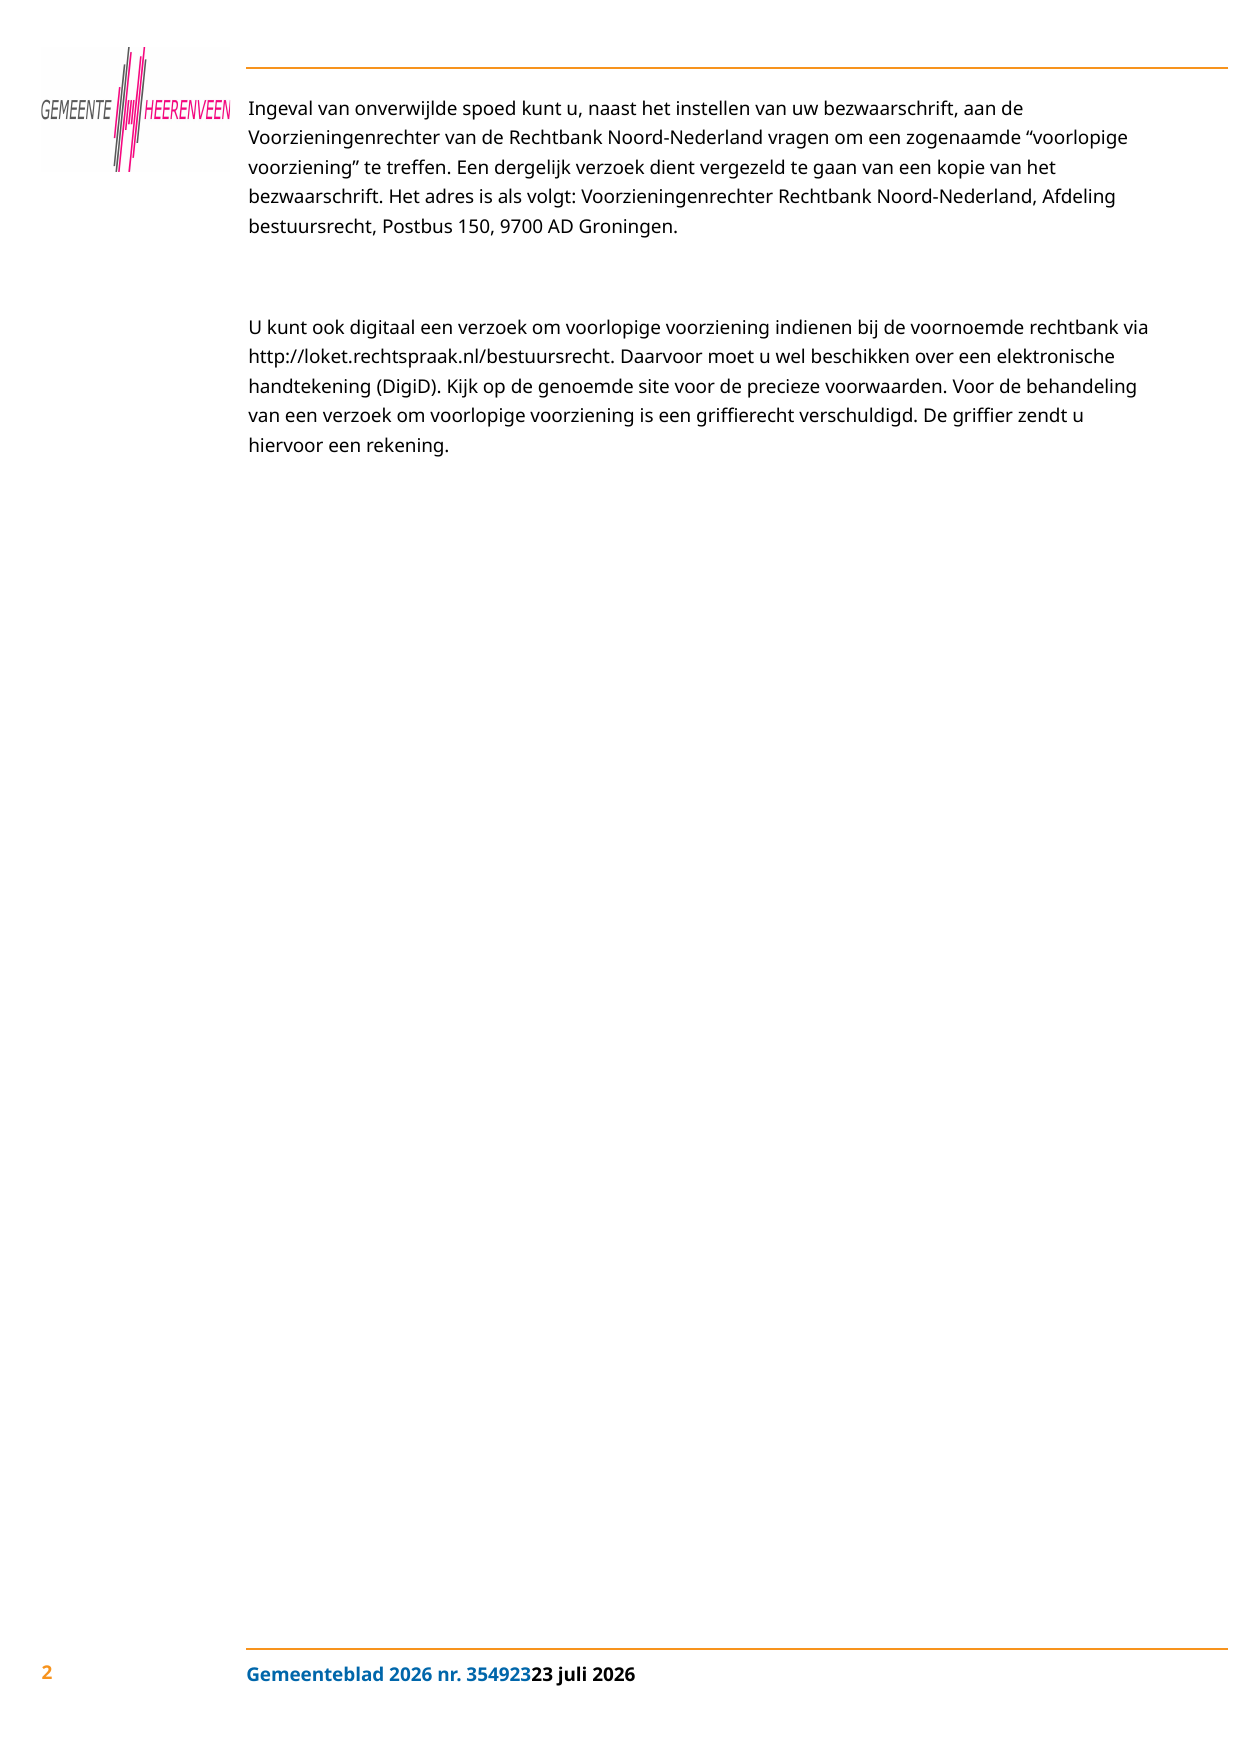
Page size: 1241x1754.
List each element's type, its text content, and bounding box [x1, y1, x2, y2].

text Ingeval van onverwijlde spoed kunt u, naast het instellen van uw bezwaarschrift, aan de Voorzieningenrechter van de Rechtbank Noord-Nederland vragen om een zogenaamde “voorlopige voorziening” te treffen. Een dergelijk verzoek dient vergezeld te gaan van een kopie van het bezwaarschrift. Het adres is als volgt: Voorzieningenrechter Rechtbank Noord-Nederland, Afdeling bestuursrecht, Postbus 150, 9700 AD Groningen. [248, 95, 1152, 239]
text U kunt ook digitaal een verzoek om voorlopige voorziening indienen bij de voornoemde rechtbank via http://loket.rechtspraak.nl/bestuursrecht. Daarvoor moet u wel beschikken over een elektronische handtekening (DigiD). Kijk op de genoemde site voor de precieze voorwaarden. Voor de behandeling van een verzoek om voorlopige voorziening is een griffierecht verschuldigd. De griffier zendt u hiervoor een rekening. [248, 314, 1152, 458]
picture [41, 47, 231, 172]
